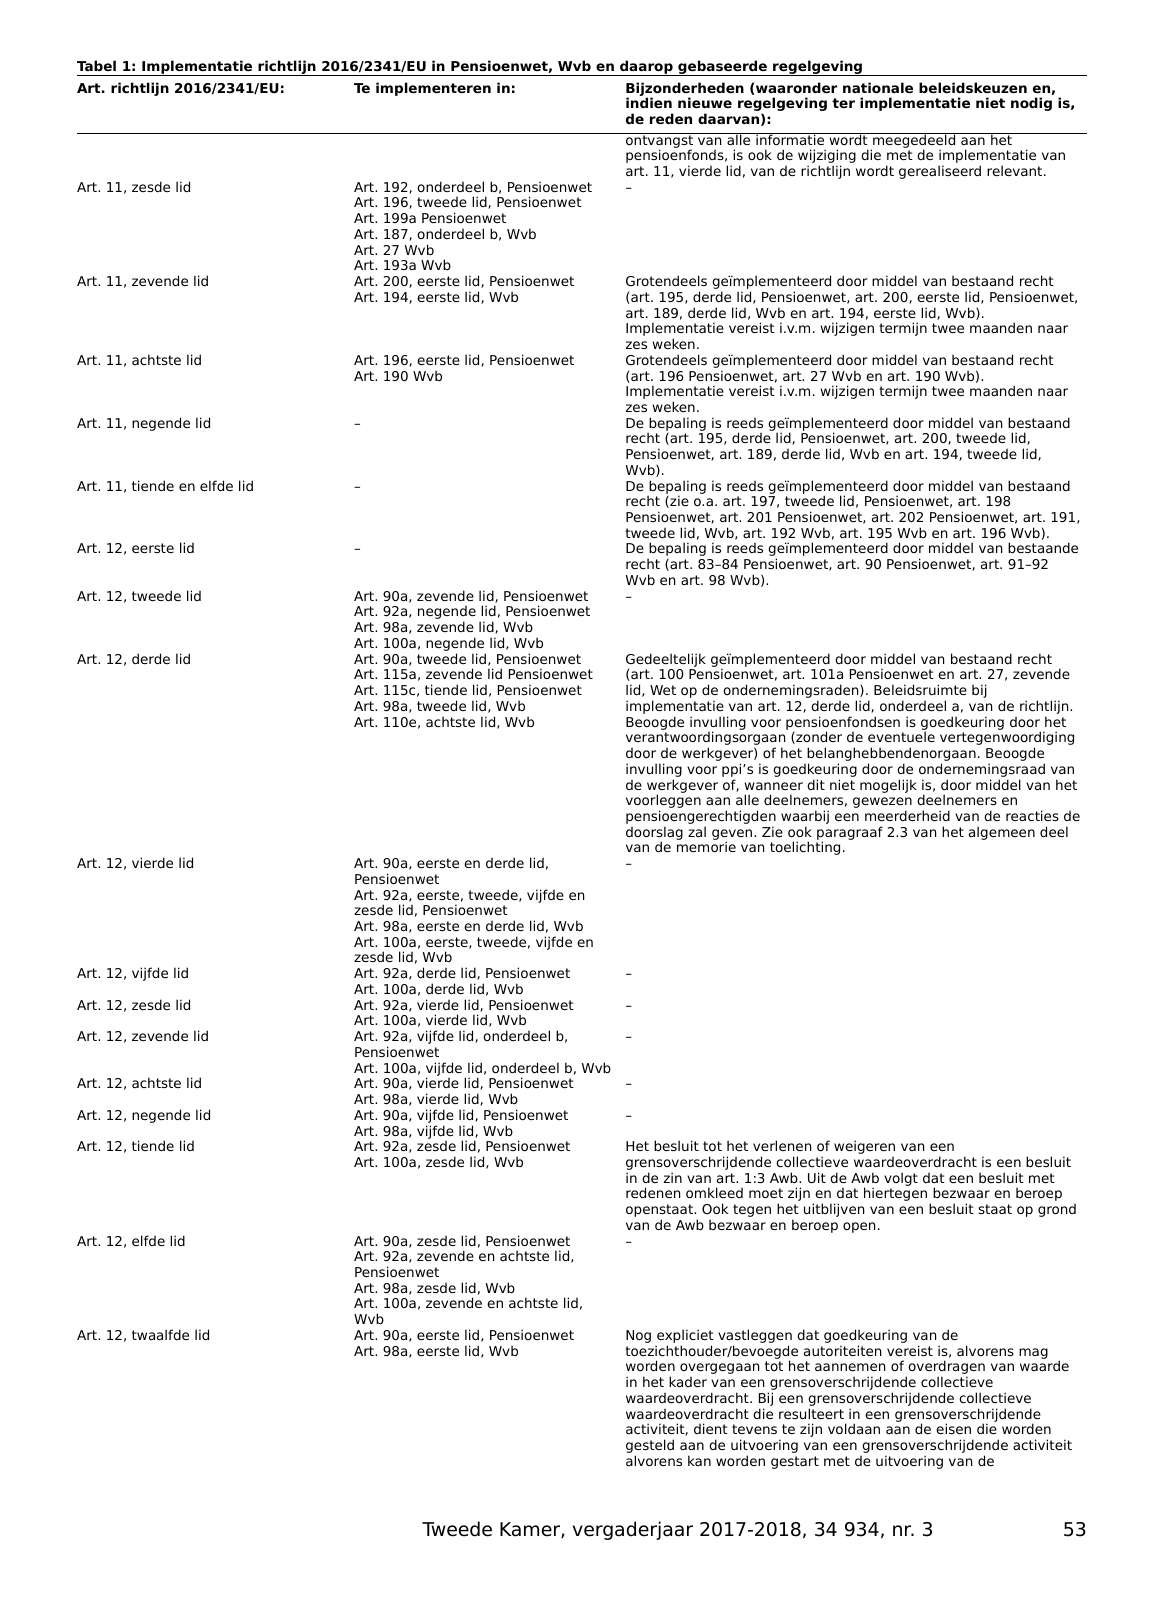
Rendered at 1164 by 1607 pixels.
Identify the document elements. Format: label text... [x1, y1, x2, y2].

table_cell – [619, 180, 1087, 274]
table_cell Art. 11, negende lid [77, 416, 348, 478]
table_cell Art. 92a, derde lid, Pensioenwet Art. 100a, derde lid, Wvb [348, 966, 619, 997]
table_cell De bepaling is reeds geïmplementeerd door middel van bestaand recht (art. 195, derde lid, Pensioenwet, art. 200, tweede lid, Pensioenwet, art. 189, derde lid, Wvb en art. 194, tweede lid, Wvb). [619, 416, 1087, 478]
table_cell Art. 12, vierde lid [77, 856, 348, 966]
table_cell Art. 12, zevende lid [77, 1029, 348, 1076]
table_cell – [619, 1076, 1087, 1108]
table_cell – [619, 589, 1087, 651]
table_cell Grotendeels geïmplementeerd door middel van bestaand recht (art. 195, derde lid, Pensioenwet, art. 200, eerste lid, Pensioenwet, art. 189, derde lid, Wvb en art. 194, eerste lid, Wvb). Implementatie vereist i.v.m. wijzigen termijn twee maanden naar zes weken. [619, 274, 1087, 353]
table_cell Art. 92a, zesde lid, Pensioenwet Art. 100a, zesde lid, Wvb [348, 1139, 619, 1233]
table_cell Art. 12, achtste lid [77, 1076, 348, 1108]
table_cell Bijzonderheden (waaronder nationale beleidskeuzen en, indien nieuwe regelgeving ter implementatie niet nodig is, de reden daarvan): [619, 76, 1087, 132]
table_cell Art. 90a, zesde lid, Pensioenwet Art. 92a, zevende en achtste lid, Pensioenwet Art. 98a, zesde lid, Wvb Art. 100a, zevende en achtste lid, Wvb [348, 1234, 619, 1328]
table_cell Art. 12, eerste lid [77, 541, 348, 588]
table_cell Art. 92a, vierde lid, Pensioenwet Art. 100a, vierde lid, Wvb [348, 998, 619, 1029]
table_cell Art. 90a, tweede lid, Pensioenwet Art. 115a, zevende lid Pensioenwet Art. 115c, tiende lid, Pensioenwet Art. 98a, tweede lid, Wvb Art. 110e, achtste lid, Wvb [348, 651, 619, 856]
table_cell Art. 12, tweede lid [77, 589, 348, 651]
table_cell Art. 192, onderdeel b, Pensioenwet Art. 196, tweede lid, Pensioenwet Art. 199a Pensioenwet Art. 187, onderdeel b, Wvb Art. 27 Wvb Art. 193a Wvb [348, 180, 619, 274]
table_cell – [348, 541, 619, 588]
table_cell Art. 90a, eerste lid, Pensioenwet Art. 98a, eerste lid, Wvb [348, 1328, 619, 1469]
table_cell Art. 90a, vijfde lid, Pensioenwet Art. 98a, vijfde lid, Wvb [348, 1108, 619, 1139]
table_cell Art. 12, derde lid [77, 651, 348, 856]
table_cell Het besluit tot het verlenen of weigeren van een grensoverschrijdende collectieve waardeoverdracht is een besluit in de zin van art. 1:3 Awb. Uit de Awb volgt dat een besluit met redenen omkleed moet zijn en dat hiertegen bezwaar en beroep openstaat. Ook tegen het uitblijven van een besluit staat op grond van de Awb bezwaar en beroep open. [619, 1139, 1087, 1233]
table_cell Gedeeltelijk geïmplementeerd door middel van bestaand recht (art. 100 Pensioenwet, art. 101a Pensioenwet en art. 27, zevende lid, Wet op de ondernemingsraden). Beleidsruimte bij implementatie van art. 12, derde lid, onderdeel a, van de richtlijn. Beoogde invulling voor pensioenfondsen is goedkeuring door het verantwoordingsorgaan (zonder de eventuele vertegenwoordiging door de werkgever) of het belanghebbendenorgaan. Beoogde invulling voor ppi’s is goedkeuring door de ondernemingsraad van de werkgever of, wanneer dit niet mogelijk is, door middel van het voorleggen aan alle deelnemers, gewezen deelnemers en pensioengerechtigden waarbij een meerderheid van de reacties de doorslag zal geven. Zie ook paragraaf 2.3 van het algemeen deel van de memorie van toelichting. [619, 651, 1087, 856]
table_cell De bepaling is reeds geïmplementeerd door middel van bestaande recht (art. 83–84 Pensioenwet, art. 90 Pensioenwet, art. 91–92 Wvb en art. 98 Wvb). [619, 541, 1087, 588]
table_cell Grotendeels geïmplementeerd door middel van bestaand recht (art. 196 Pensioenwet, art. 27 Wvb en art. 190 Wvb). Implementatie vereist i.v.m. wijzigen termijn twee maanden naar zes weken. [619, 353, 1087, 416]
table_cell Art. 12, twaalfde lid [77, 1328, 348, 1469]
table_cell Art. 11, zesde lid [77, 180, 348, 274]
table_cell Art. 196, eerste lid, Pensioenwet Art. 190 Wvb [348, 353, 619, 416]
table_cell [348, 134, 619, 179]
table_cell Art. richtlijn 2016/2341/EU: [77, 76, 348, 132]
table_cell Art. 11, zevende lid [77, 274, 348, 353]
table_cell Art. 90a, zevende lid, Pensioenwet Art. 92a, negende lid, Pensioenwet Art. 98a, zevende lid, Wvb Art. 100a, negende lid, Wvb [348, 589, 619, 651]
table_cell – [348, 416, 619, 478]
table_cell Art. 12, negende lid [77, 1108, 348, 1139]
table_cell Nog expliciet vastleggen dat goedkeuring van de toezichthouder/bevoegde autoriteiten vereist is, alvorens mag worden overgegaan tot het aannemen of overdragen van waarde in het kader van een grensoverschrijdende collectieve waardeoverdracht. Bij een grensoverschrijdende collectieve waardeoverdracht die resulteert in een grensoverschrijdende activiteit, dient tevens te zijn voldaan aan de eisen die worden gesteld aan de uitvoering van een grensoverschrijdende activiteit alvorens kan worden gestart met de uitvoering van de [619, 1328, 1087, 1469]
table_cell Art. 12, zesde lid [77, 998, 348, 1029]
table_cell Art. 90a, vierde lid, Pensioenwet Art. 98a, vierde lid, Wvb [348, 1076, 619, 1108]
table_cell Art. 12, elfde lid [77, 1234, 348, 1328]
table_cell – [619, 966, 1087, 997]
table_cell Te implementeren in: [348, 76, 619, 132]
table_header Tabel 1: Implementatie richtlijn 2016/2341/EU in Pensioenwet, Wvb en daarop gebaseerde regelgeving [77, 59, 1087, 75]
table_cell – [619, 1029, 1087, 1076]
table_cell Art. 12, tiende lid [77, 1139, 348, 1233]
table_cell De bepaling is reeds geïmplementeerd door middel van bestaand recht (zie o.a. art. 197, tweede lid, Pensioenwet, art. 198 Pensioenwet, art. 201 Pensioenwet, art. 202 Pensioenwet, art. 191, tweede lid, Wvb, art. 192 Wvb, art. 195 Wvb en art. 196 Wvb). [619, 479, 1087, 541]
table_cell Art. 90a, eerste en derde lid, Pensioenwet Art. 92a, eerste, tweede, vijfde en zesde lid, Pensioenwet Art. 98a, eerste en derde lid, Wvb Art. 100a, eerste, tweede, vijfde en zesde lid, Wvb [348, 856, 619, 966]
table_cell – [619, 856, 1087, 966]
table_cell Art. 11, achtste lid [77, 353, 348, 416]
table_cell ontvangst van alle informatie wordt meegedeeld aan het pensioenfonds, is ook de wijziging die met de implementatie van art. 11, vierde lid, van de richtlijn wordt gerealiseerd relevant. [619, 134, 1087, 179]
table_cell Art. 12, vijfde lid [77, 966, 348, 997]
table_cell – [348, 479, 619, 541]
table_cell Art. 11, tiende en elfde lid [77, 479, 348, 541]
table_cell – [619, 1234, 1087, 1328]
table_cell Art. 92a, vijfde lid, onderdeel b, Pensioenwet Art. 100a, vijfde lid, onderdeel b, Wvb [348, 1029, 619, 1076]
table_cell [77, 134, 348, 179]
table_cell Art. 200, eerste lid, Pensioenwet Art. 194, eerste lid, Wvb [348, 274, 619, 353]
table_cell – [619, 1108, 1087, 1139]
table_cell – [619, 998, 1087, 1029]
